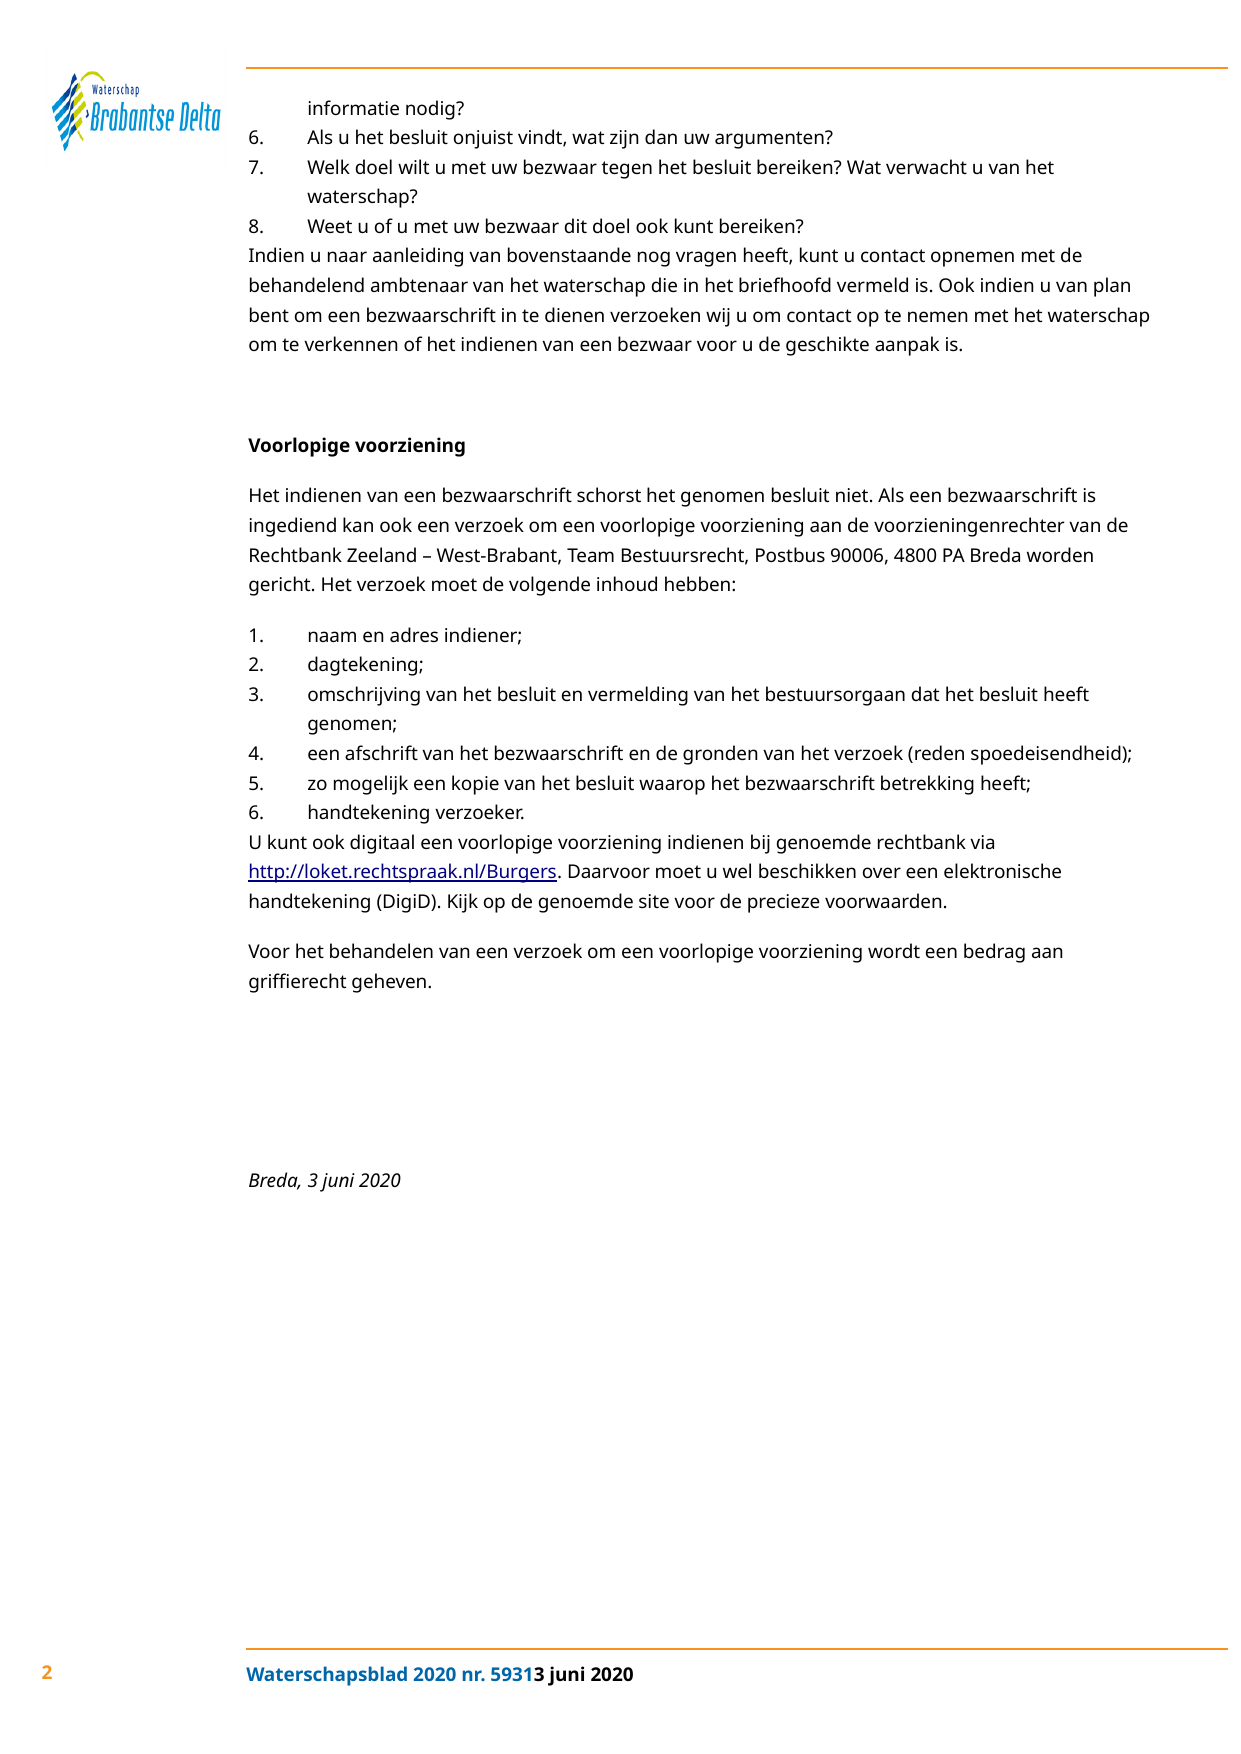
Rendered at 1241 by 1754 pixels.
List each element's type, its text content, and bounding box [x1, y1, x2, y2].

text Het indienen van een bezwaarschrift schorst het genomen besluit niet. Als een bezwaarschrift is ingediend kan ook een verzoek om een voorlopige voorziening aan de voorzieningenrechter van de Rechtbank Zeeland – West-Brabant, Team Bestuursrecht, Postbus 90006, 4800 PA Breda worden gericht. Het verzoek moet de volgende inhoud hebben: [248, 483, 1152, 597]
text U kunt ook digitaal een voorlopige voorziening indienen bij genoemde rechtbank via http://loket.rechtspraak.nl/Burgers. Daarvoor moet u wel beschikken over een elektronische handtekening (DigiD). Kijk op de genoemde site voor de precieze voorwaarden. [248, 829, 1152, 914]
list Weet u of u met uw bezwaar dit doel ook kunt bereiken? [248, 213, 1152, 239]
list Als u het besluit onjuist vindt, wat zijn dan uw argumenten? [248, 124, 1152, 150]
text Breda, 3 juni 2020 [248, 1167, 1152, 1193]
picture [41, 47, 231, 172]
text Voor het behandelen van een verzoek om een voorlopige voorziening wordt een bedrag aan griffierecht geheven. [248, 938, 1152, 994]
list handtekening verzoeker. [248, 799, 1152, 825]
list een afschrift van het bezwaarschrift en de gronden van het verzoek (reden spoedeisendheid); [248, 740, 1152, 766]
list dagtekening; [248, 651, 1152, 677]
text Indien u naar aanleiding van bovenstaande nog vragen heeft, kunt u contact opnemen met de behandelend ambtenaar van het waterschap die in het briefhoofd vermeld is. Ook indien u van plan bent om een bezwaarschrift in te dienen verzoeken wij u om contact op te nemen met het waterschap om te verkennen of het indienen van een bezwaar voor u de geschikte aanpak is. [248, 243, 1152, 357]
list informatie nodig? [248, 95, 1152, 121]
list zo mogelijk een kopie van het besluit waarop het bezwaarschrift betrekking heeft; [248, 770, 1152, 796]
list omschrijving van het besluit en vermelding van het bestuursorgaan dat het besluit heeft genomen; [248, 681, 1152, 736]
list naam en adres indiener; [248, 622, 1152, 648]
text Voorlopige voorziening [248, 432, 1152, 458]
list Welk doel wilt u met uw bezwaar tegen het besluit bereiken? Wat verwacht u van het waterschap? [248, 154, 1152, 209]
